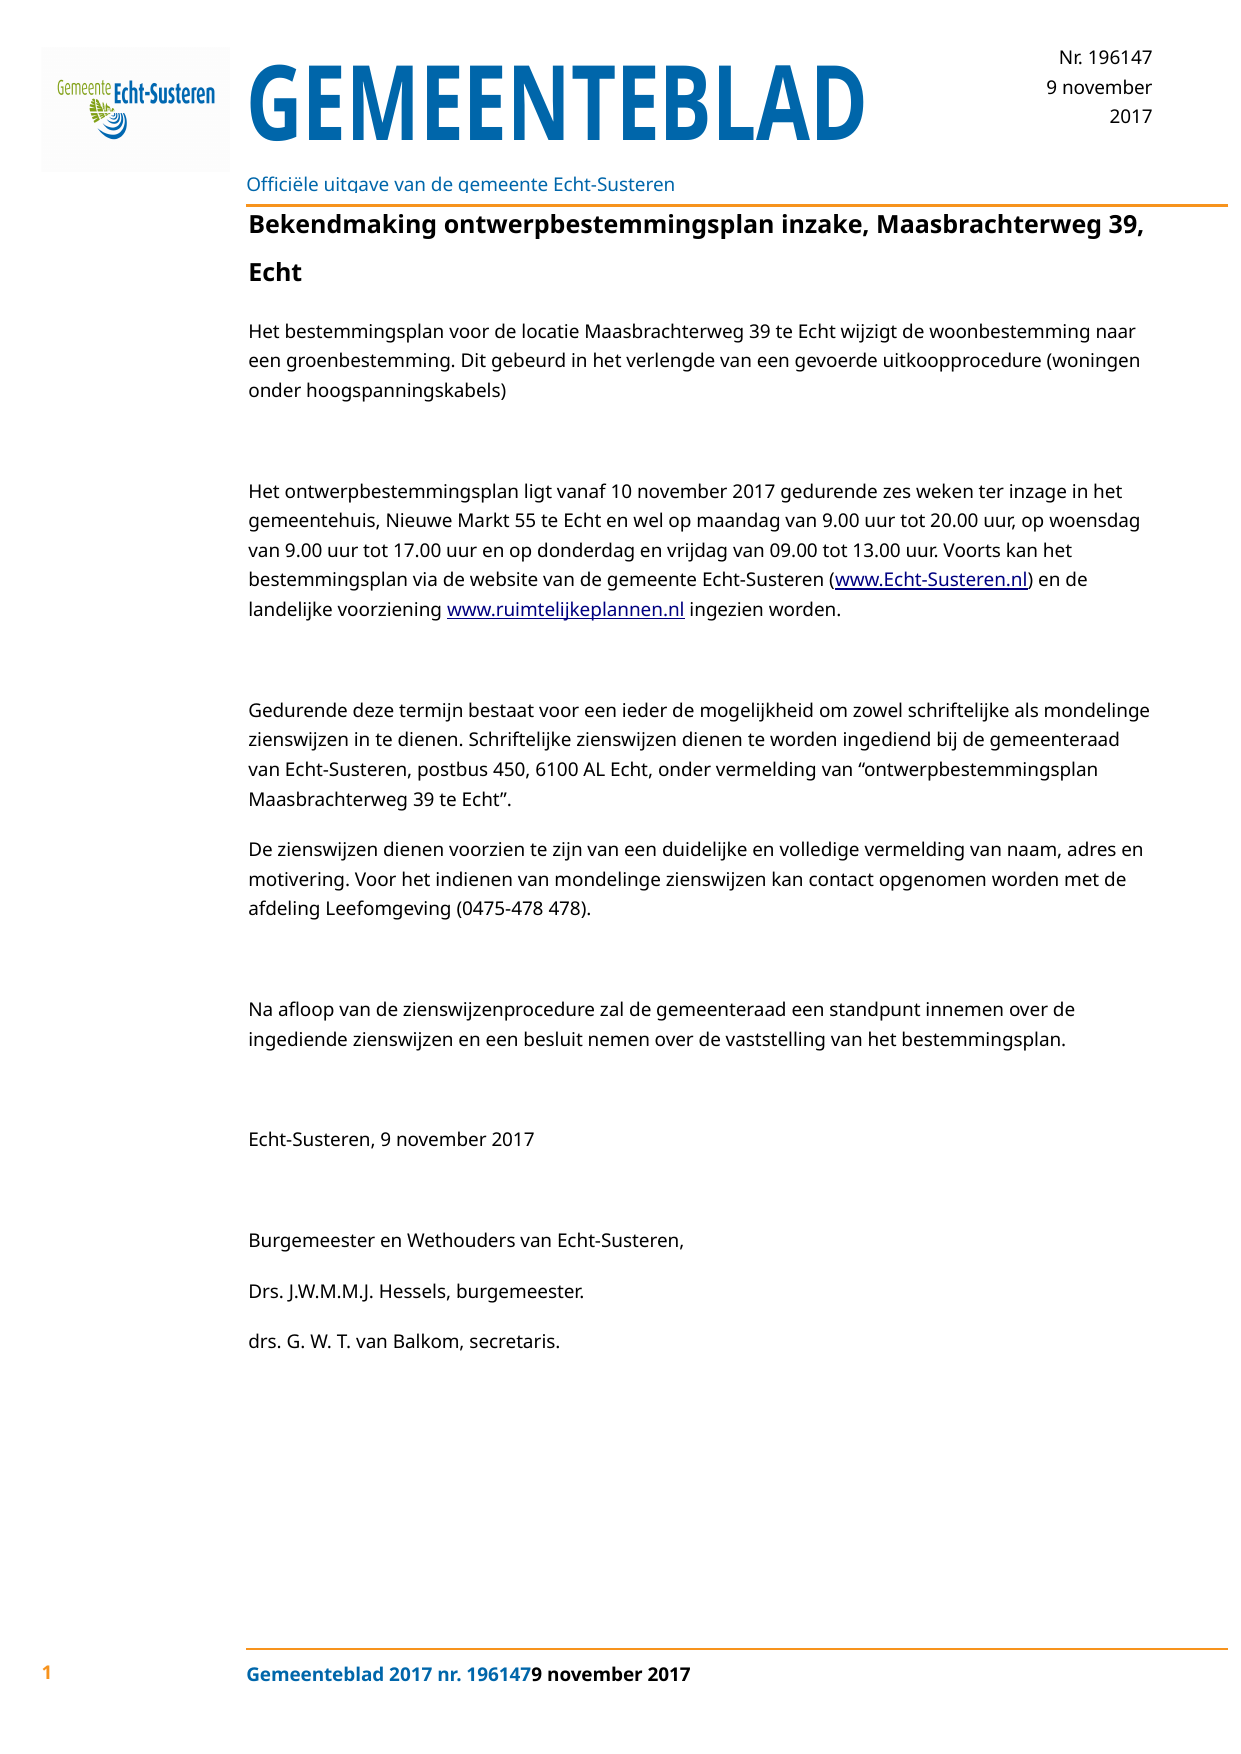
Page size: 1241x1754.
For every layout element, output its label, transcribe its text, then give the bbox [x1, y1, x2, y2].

text Echt-Susteren, 9 november 2017 [248, 1127, 1152, 1152]
text Burgemeester en Wethouders van Echt-Susteren, [248, 1227, 1152, 1253]
text drs. G. W. T. van Balkom, secretaris. [248, 1328, 1152, 1354]
text Gedurende deze termijn bestaat voor een ieder de mogelijkheid om zowel schriftelijke als mondelinge zienswijzen in te dienen. Schriftelijke zienswijzen dienen te worden ingediend bij de gemeenteraad van Echt-Susteren, postbus 450, 6100 AL Echt, onder vermelding van “ontwerpbestemmingsplan Maasbrachterweg 39 te Echt”. [248, 697, 1152, 812]
text Het ontwerpbestemmingsplan ligt vanaf 10 november 2017 gedurende zes weken ter inzage in het gemeentehuis, Nieuwe Markt 55 te Echt en wel op maandag van 9.00 uur tot 20.00 uur, op woensdag van 9.00 uur tot 17.00 uur en op donderdag en vrijdag van 09.00 tot 13.00 uur. Voorts kan het bestemmingsplan via de website van de gemeente Echt-Susteren (www.Echt-Susteren.nl) en de landelijke voorziening www.ruimtelijkeplannen.nl ingezien worden. [248, 478, 1152, 622]
text De zienswijzen dienen voorzien te zijn van een duidelijke en volledige vermelding van naam, adres en motivering. Voor het indienen van mondelinge zienswijzen kan contact opgenomen worden met de afdeling Leefomgeving (0475-478 478). [248, 836, 1152, 921]
text Bekendmaking ontwerpbestemmingsplan inzake, Maasbrachterweg 39, Echt [248, 207, 1152, 288]
text Na afloop van de zienswijzenprocedure zal de gemeenteraad een standpunt innemen over de ingediende zienswijzen en een besluit nemen over de vaststelling van het bestemmingsplan. [248, 996, 1152, 1052]
picture [41, 47, 231, 172]
text Drs. J.W.M.M.J. Hessels, burgemeester. [248, 1278, 1152, 1304]
text Het bestemmingsplan voor de locatie Maasbrachterweg 39 te Echt wijzigt de woonbestemming naar een groenbestemming. Dit gebeurd in het verlengde van een gevoerde uitkoopprocedure (woningen onder hoogspanningskabels) [248, 318, 1152, 403]
